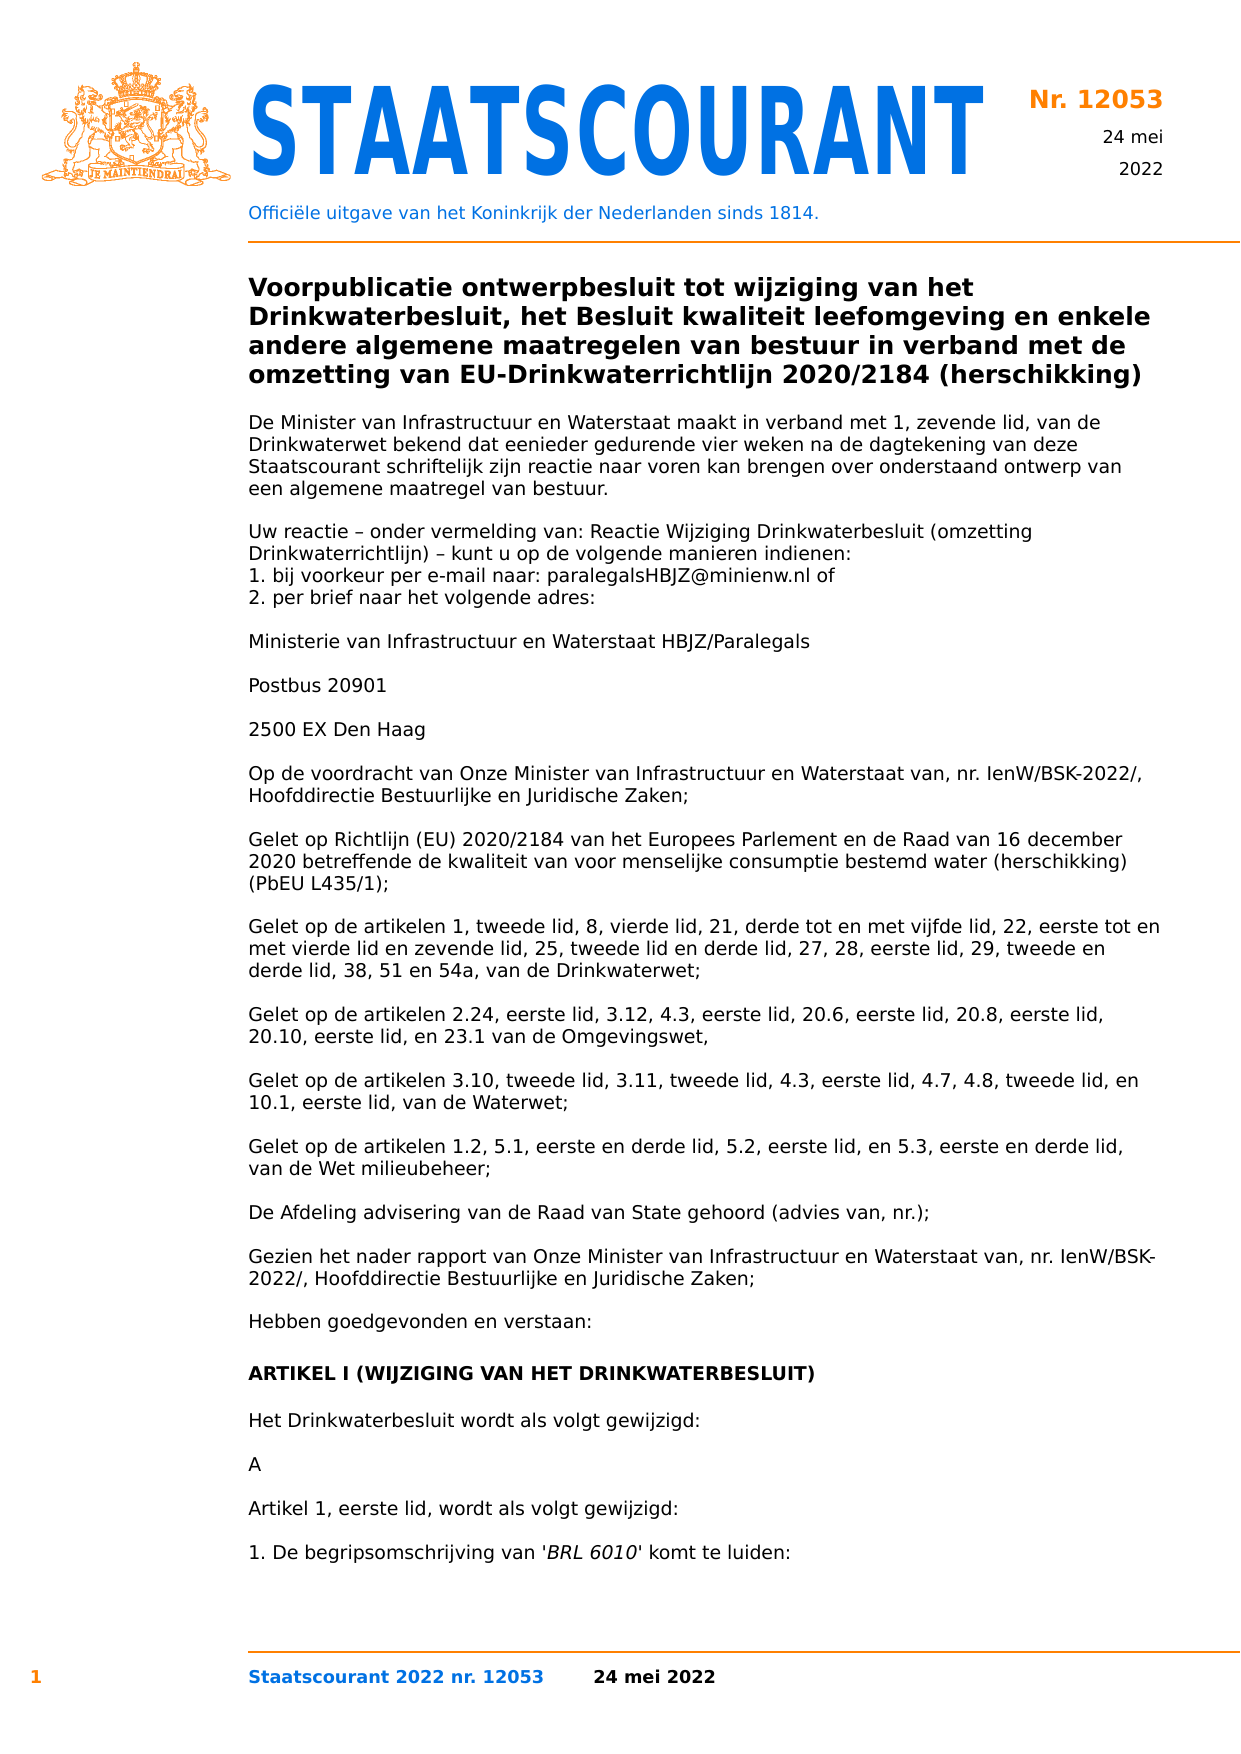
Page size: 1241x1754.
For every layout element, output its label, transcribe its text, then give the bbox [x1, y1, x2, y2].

text 1. bij voorkeur per e-mail naar: paralegalsHBJZ@minienw.nl of [248, 565, 1163, 587]
text Het Drinkwaterbesluit wordt als volgt gewijzigd: [248, 1410, 1163, 1432]
table_header STAATSCOURANT [248, 62, 998, 203]
table_header [25, 62, 248, 241]
text Op de voordracht van Onze Minister van Infrastructuur en Waterstaat van, nr. IenW/BSK-2022/, Hoofddirectie Bestuurlijke en Juridische Zaken; [248, 763, 1163, 807]
text Artikel 1, eerste lid, wordt als volgt gewijzigd: [248, 1498, 1163, 1520]
text Gelet op Richtlijn (EU) 2020/2184 van het Europees Parlement en de Raad van 16 december 2020 betreffende de kwaliteit van voor menselijke consumptie bestemd water (herschikking) (PbEU L435/1); [248, 828, 1163, 894]
picture [41, 62, 231, 186]
text Gezien het nader rapport van Onze Minister van Infrastructuur en Waterstaat van, nr. IenW/BSK-2022/, Hoofddirectie Bestuurlijke en Juridische Zaken; [248, 1246, 1163, 1289]
text Gelet op de artikelen 2.24, eerste lid, 3.12, 4.3, eerste lid, 20.6, eerste lid, 20.8, eerste lid, 20.10, eerste lid, en 23.1 van de Omgevingswet, [248, 1004, 1163, 1048]
text Gelet op de artikelen 3.10, tweede lid, 3.11, tweede lid, 4.3, eerste lid, 4.7, 4.8, tweede lid, en 10.1, eerste lid, van de Waterwet; [248, 1070, 1163, 1114]
text Uw reactie – onder vermelding van: Reactie Wijziging Drinkwaterbesluit (omzetting Drinkwaterrichtlijn) – kunt u op de volgende manieren indienen: [248, 521, 1163, 565]
subtitle ARTIKEL I (WIJZIGING VAN HET DRINKWATERBESLUIT) [248, 1363, 1163, 1385]
subtitle Voorpublicatie ontwerpbesluit tot wijziging van het Drinkwaterbesluit, het Besluit kwaliteit leefomgeving en enkele andere algemene maatregelen van bestuur in verband met de omzetting van EU-Drinkwaterrichtlijn 2020/2184 (herschikking) [248, 273, 1163, 390]
table_cell Officiële uitgave van het Koninkrijk der Nederlanden sinds 1814. [248, 203, 1240, 241]
table_header Nr. 12053 [998, 62, 1240, 121]
table_cell 2022 [998, 153, 1240, 203]
table_cell 24 mei [998, 121, 1240, 153]
text Hebben goedgevonden en verstaan: [248, 1311, 1163, 1333]
text Postbus 20901 [248, 675, 1163, 697]
text 2500 EX Den Haag [248, 719, 1163, 741]
text 1. De begripsomschrijving van 'BRL 6010' komt te luiden: [248, 1542, 1163, 1564]
text Ministerie van Infrastructuur en Waterstaat HBJZ/Paralegals [248, 631, 1163, 653]
text De Minister van Infrastructuur en Waterstaat maakt in verband met 1, zevende lid, van de Drinkwaterwet bekend dat eenieder gedurende vier weken na de dagtekening van deze Staatscourant schriftelijk zijn reactie naar voren kan brengen over onderstaand ontwerp van een algemene maatregel van bestuur. [248, 412, 1163, 499]
text De Afdeling advisering van de Raad van State gehoord (advies van, nr.); [248, 1202, 1163, 1224]
text Gelet op de artikelen 1, tweede lid, 8, vierde lid, 21, derde tot en met vijfde lid, 22, eerste tot en met vierde lid en zevende lid, 25, tweede lid en derde lid, 27, 28, eerste lid, 29, tweede en derde lid, 38, 51 en 54a, van de Drinkwaterwet; [248, 916, 1163, 982]
text 2. per brief naar het volgende adres: [248, 587, 1163, 609]
text A [248, 1454, 1163, 1476]
text Gelet op de artikelen 1.2, 5.1, eerste en derde lid, 5.2, eerste lid, en 5.3, eerste en derde lid, van de Wet milieubeheer; [248, 1136, 1163, 1180]
